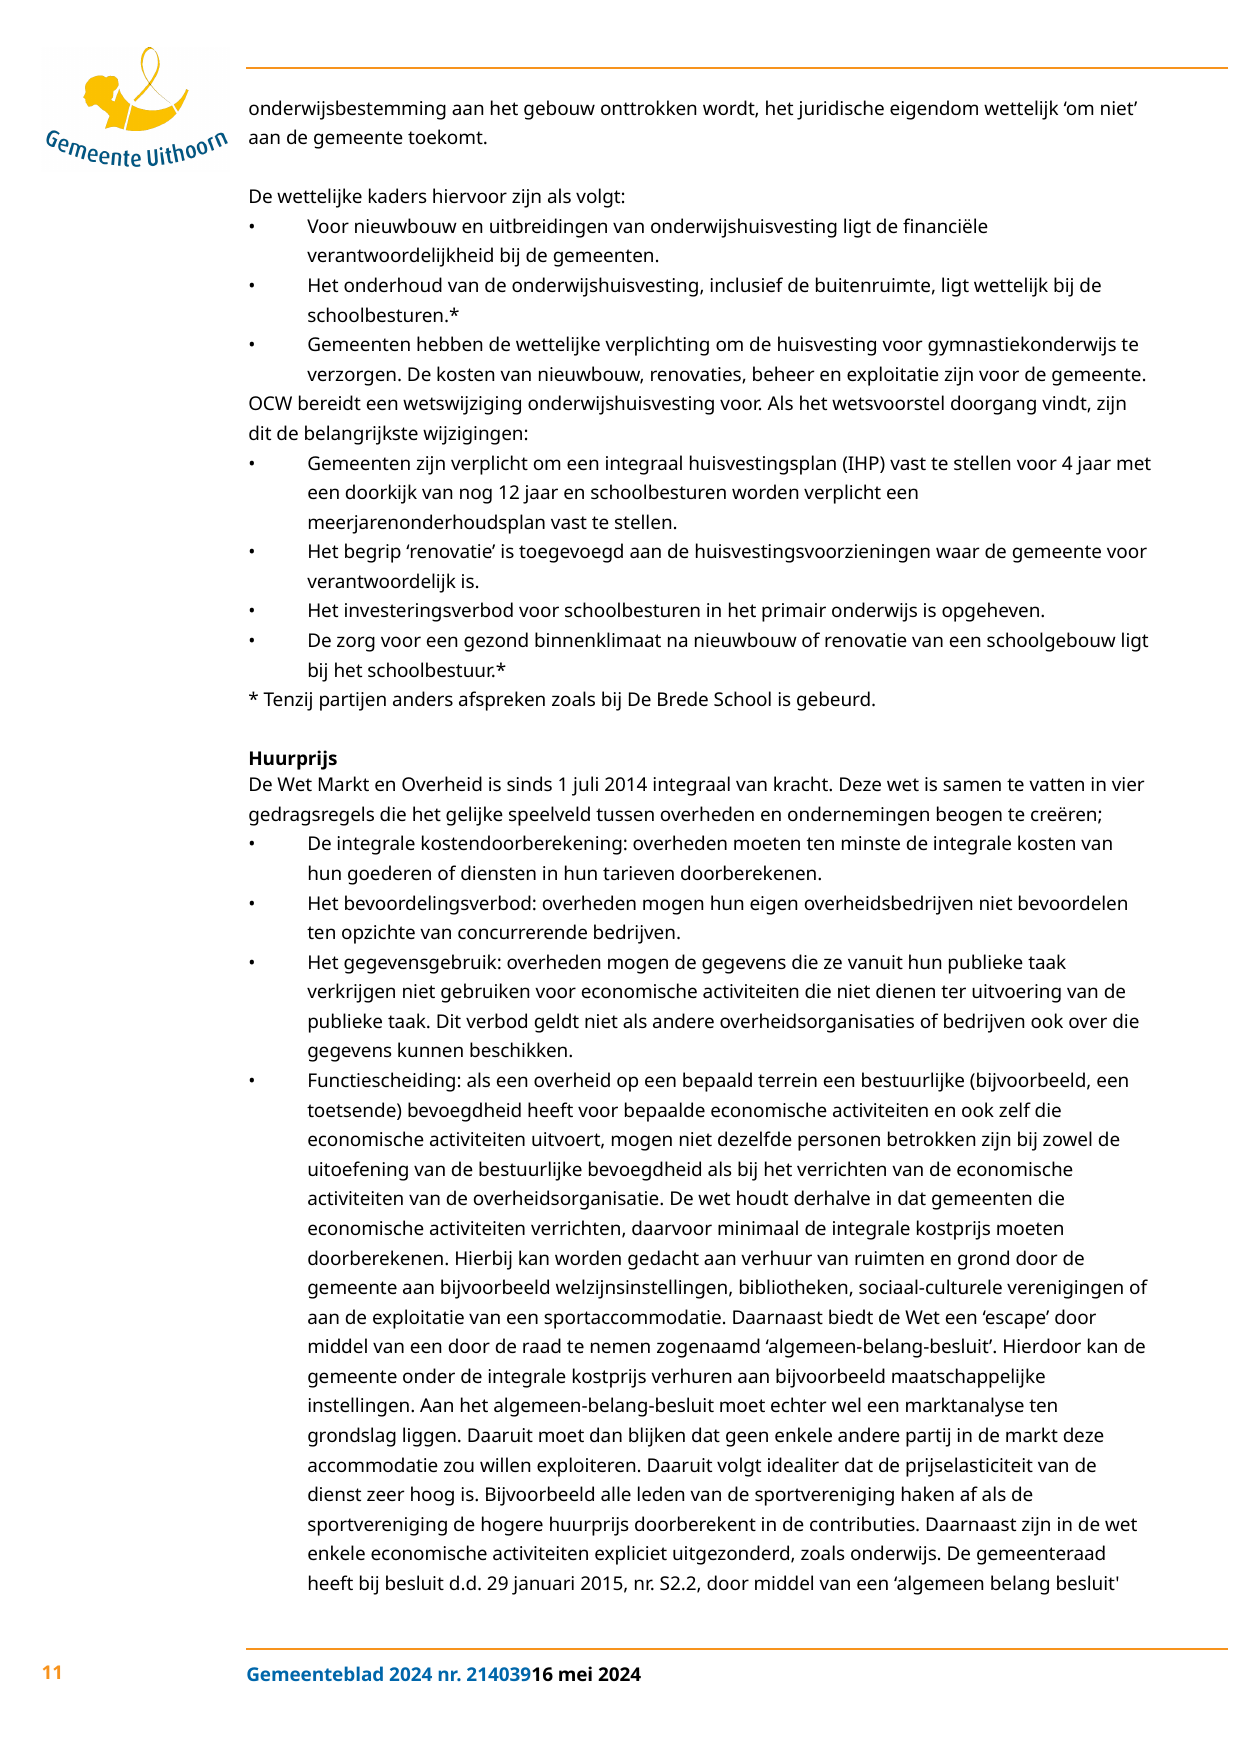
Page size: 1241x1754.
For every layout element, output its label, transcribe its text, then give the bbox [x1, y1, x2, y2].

list Het gegevensgebruik: overheden mogen de gegevens die ze vanuit hun publieke taak verkrijgen niet gebruiken voor economische activiteiten die niet dienen ter uitvoering van de publieke taak. Dit verbod geldt niet als andere overheidsorganisaties of bedrijven ook over die gegevens kunnen beschikken. [248, 949, 1152, 1063]
list Voor nieuwbouw en uitbreidingen van onderwijshuisvesting ligt de financiële verantwoordelijkheid bij de gemeenten. [248, 213, 1152, 268]
list Functiescheiding: als een overheid op een bepaald terrein een bestuurlijke (bijvoorbeeld, een toetsende) bevoegdheid heeft voor bepaalde economische activiteiten en ook zelf die economische activiteiten uitvoert, mogen niet dezelfde personen betrokken zijn bij zowel de uitoefening van de bestuurlijke bevoegdheid als bij het verrichten van de economische activiteiten van de overheidsorganisatie. De wet houdt derhalve in dat gemeenten die economische activiteiten verrichten, daarvoor minimaal de integrale kostprijs moeten doorberekenen. Hierbij kan worden gedacht aan verhuur van ruimten en grond door de gemeente aan bijvoorbeeld welzijnsinstellingen, bibliotheken, sociaal-culturele verenigingen of aan de exploitatie van een sportaccommodatie. Daarnaast biedt de Wet een ‘escape’ door middel van een door de raad te nemen zogenaamd ‘algemeen-belang-besluit’. Hierdoor kan de gemeente onder de integrale kostprijs verhuren aan bijvoorbeeld maatschappelijke instellingen. Aan het algemeen-belang-besluit moet echter wel een marktanalyse ten grondslag liggen. Daaruit moet dan blijken dat geen enkele andere partij in de markt deze accommodatie zou willen exploiteren. Daaruit volgt idealiter dat de prijselasticiteit van de dienst zeer hoog is. Bijvoorbeeld alle leden van de sportvereniging haken af als de sportvereniging de hogere huurprijs doorberekent in de contributies. Daarnaast zijn in de wet enkele economische activiteiten expliciet uitgezonderd, zoals onderwijs. De gemeenteraad heeft bij besluit d.d. 29 januari 2015, nr. S2.2, door middel van een ‘algemeen belang besluit' [248, 1067, 1152, 1596]
text De Wet Markt en Overheid is sinds 1 juli 2014 integraal van kracht. Deze wet is samen te vatten in vier gedragsregels die het gelijke speelveld tussen overheden en ondernemingen beogen te creëren; [248, 771, 1152, 827]
picture [41, 47, 231, 172]
text Huurprijs [248, 746, 1152, 771]
list De zorg voor een gezond binnenklimaat na nieuwbouw of renovatie van een schoolgebouw ligt bij het schoolbestuur.* [248, 627, 1152, 683]
list Het investeringsverbod voor schoolbesturen in het primair onderwijs is opgeheven. [248, 598, 1152, 623]
text onderwijsbestemming aan het gebouw onttrokken wordt, het juridische eigendom wettelijk ‘om niet’ aan de gemeente toekomt. [248, 95, 1152, 150]
list Gemeenten zijn verplicht om een integraal huisvestingsplan (IHP) vast te stellen voor 4 jaar met een doorkijk van nog 12 jaar en schoolbesturen worden verplicht een meerjarenonderhoudsplan vast te stellen. [248, 450, 1152, 535]
list Het bevoordelingsverbod: overheden mogen hun eigen overheidsbedrijven niet bevoordelen ten opzichte van concurrerende bedrijven. [248, 890, 1152, 945]
text De wettelijke kaders hiervoor zijn als volgt: [248, 183, 1152, 209]
text OCW bereidt een wetswijziging onderwijshuisvesting voor. Als het wetsvoorstel doorgang vindt, zijn dit de belangrijkste wijzigingen: [248, 391, 1152, 446]
list Het begrip ‘renovatie’ is toegevoegd aan de huisvestingsvoorzieningen waar de gemeente voor verantwoordelijk is. [248, 538, 1152, 594]
list De integrale kostendoorberekening: overheden moeten ten minste de integrale kosten van hun goederen of diensten in hun tarieven doorberekenen. [248, 831, 1152, 886]
text * Tenzij partijen anders afspreken zoals bij De Brede School is gebeurd. [248, 686, 1152, 712]
list Het onderhoud van de onderwijshuisvesting, inclusief de buitenruimte, ligt wettelijk bij de schoolbesturen.* [248, 272, 1152, 328]
list Gemeenten hebben de wettelijke verplichting om de huisvesting voor gymnastiekonderwijs te verzorgen. De kosten van nieuwbouw, renovaties, beheer en exploitatie zijn voor de gemeente. [248, 331, 1152, 387]
